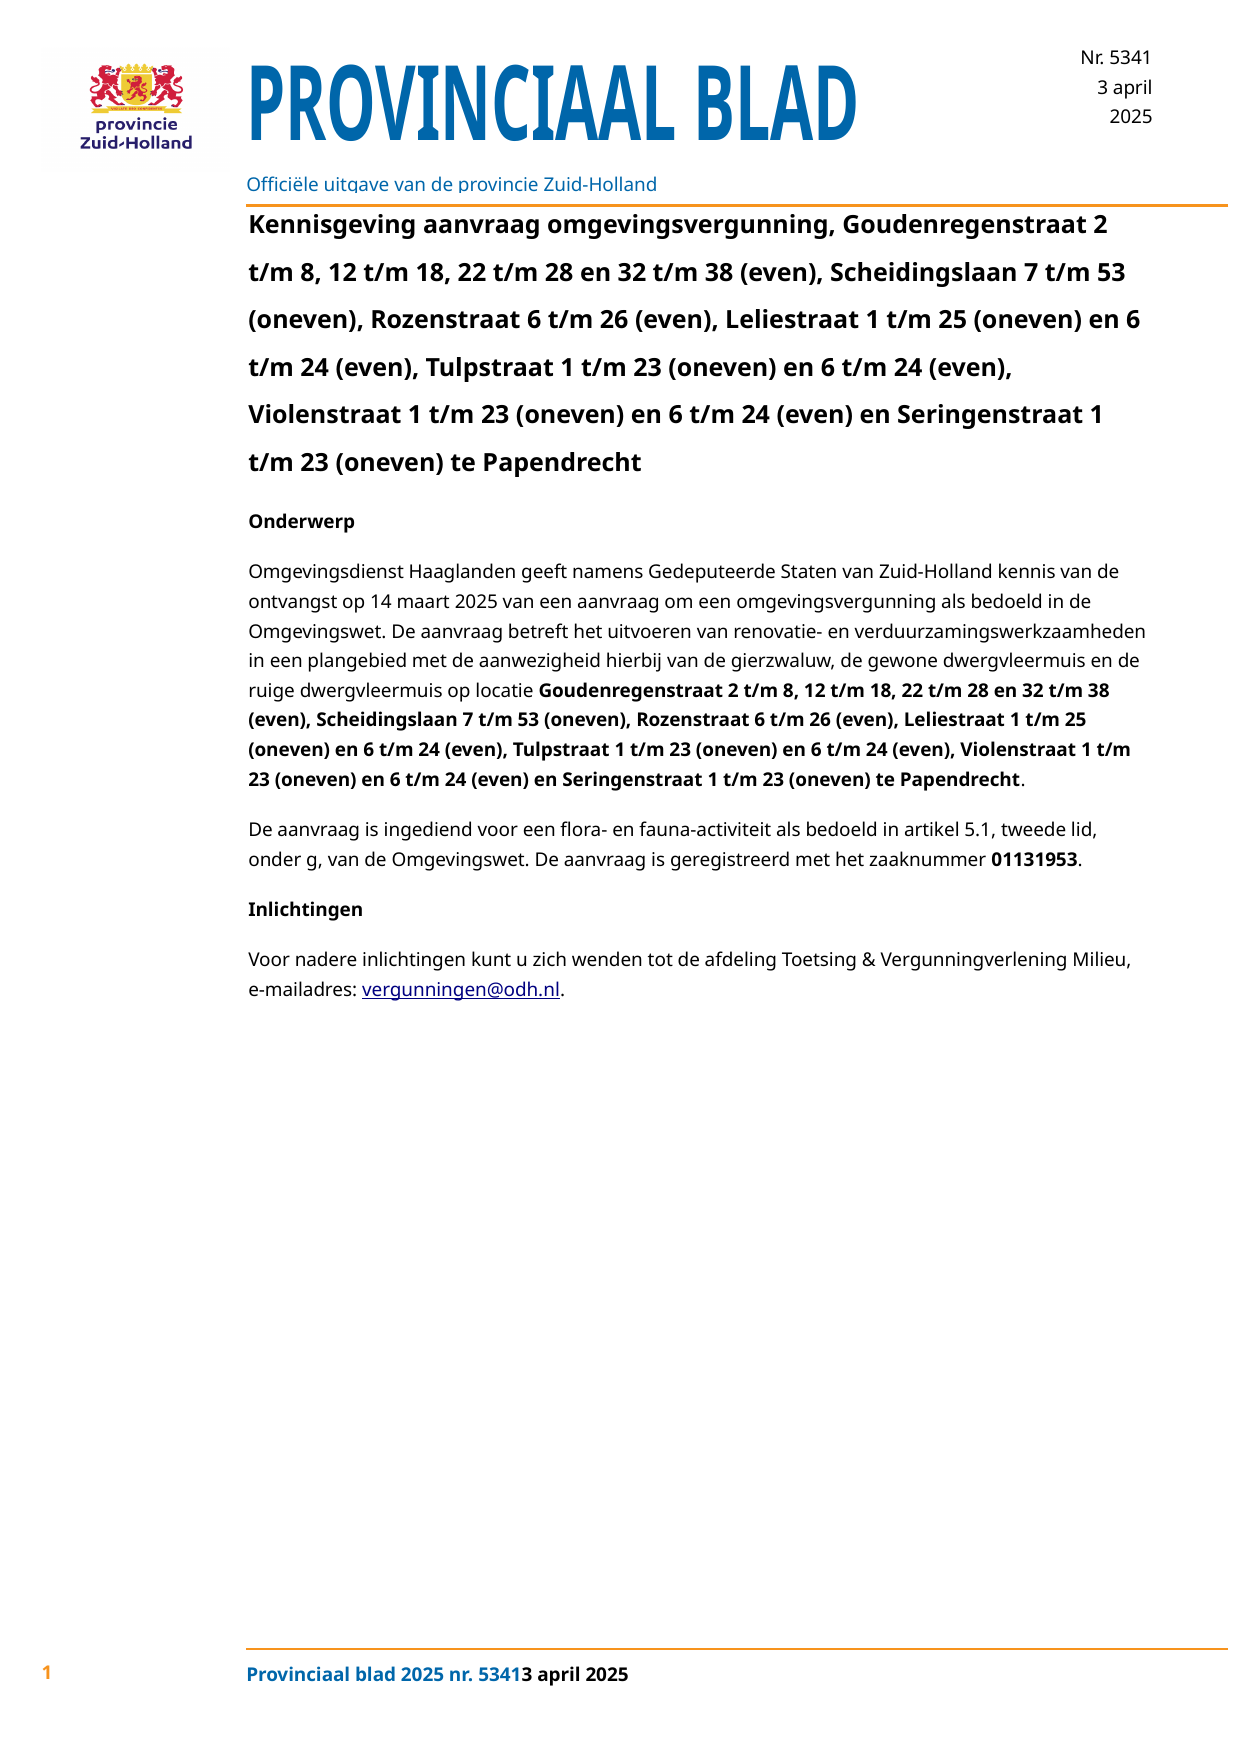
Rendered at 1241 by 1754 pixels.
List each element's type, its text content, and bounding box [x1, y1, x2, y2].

text Voor nadere inlichtingen kunt u zich wenden tot de afdeling Toetsing & Vergunningverlening Milieu, e-mailadres: vergunningen@odh.nl. [248, 947, 1152, 1002]
text Kennisgeving aanvraag omgevingsvergunning, Goudenregenstraat 2 t/m 8, 12 t/m 18, 22 t/m 28 en 32 t/m 38 (even), Scheidingslaan 7 t/m 53 (oneven), Rozenstraat 6 t/m 26 (even), Leliestraat 1 t/m 25 (oneven) en 6 t/m 24 (even), Tulpstraat 1 t/m 23 (oneven) en 6 t/m 24 (even), Violenstraat 1 t/m 23 (oneven) en 6 t/m 24 (even) en Seringenstraat 1 t/m 23 (oneven) te Papendrecht [248, 207, 1152, 479]
text Omgevingsdienst Haaglanden geeft namens Gedeputeerde Staten van Zuid-Holland kennis van de ontvangst op 14 maart 2025 van een aanvraag om een omgevingsvergunning als bedoeld in de Omgevingswet. De aanvraag betreft het uitvoeren van renovatie- en verduurzamingswerkzaamheden in een plangebied met de aanwezigheid hierbij van de gierzwaluw, de gewone dwergvleermuis en de ruige dwergvleermuis op locatie Goudenregenstraat 2 t/m 8, 12 t/m 18, 22 t/m 28 en 32 t/m 38 (even), Scheidingslaan 7 t/m 53 (oneven), Rozenstraat 6 t/m 26 (even), Leliestraat 1 t/m 25 (oneven) en 6 t/m 24 (even), Tulpstraat 1 t/m 23 (oneven) en 6 t/m 24 (even), Violenstraat 1 t/m 23 (oneven) en 6 t/m 24 (even) en Seringenstraat 1 t/m 23 (oneven) te Papendrecht. [248, 559, 1152, 792]
text De aanvraag is ingediend voor een flora- en fauna-activiteit als bedoeld in artikel 5.1, tweede lid, onder g, van de Omgevingswet. De aanvraag is geregistreerd met het zaaknummer 01131953. [248, 816, 1152, 872]
text Inlichtingen [248, 896, 1152, 922]
text Onderwerp [248, 508, 1152, 534]
picture [41, 47, 231, 172]
